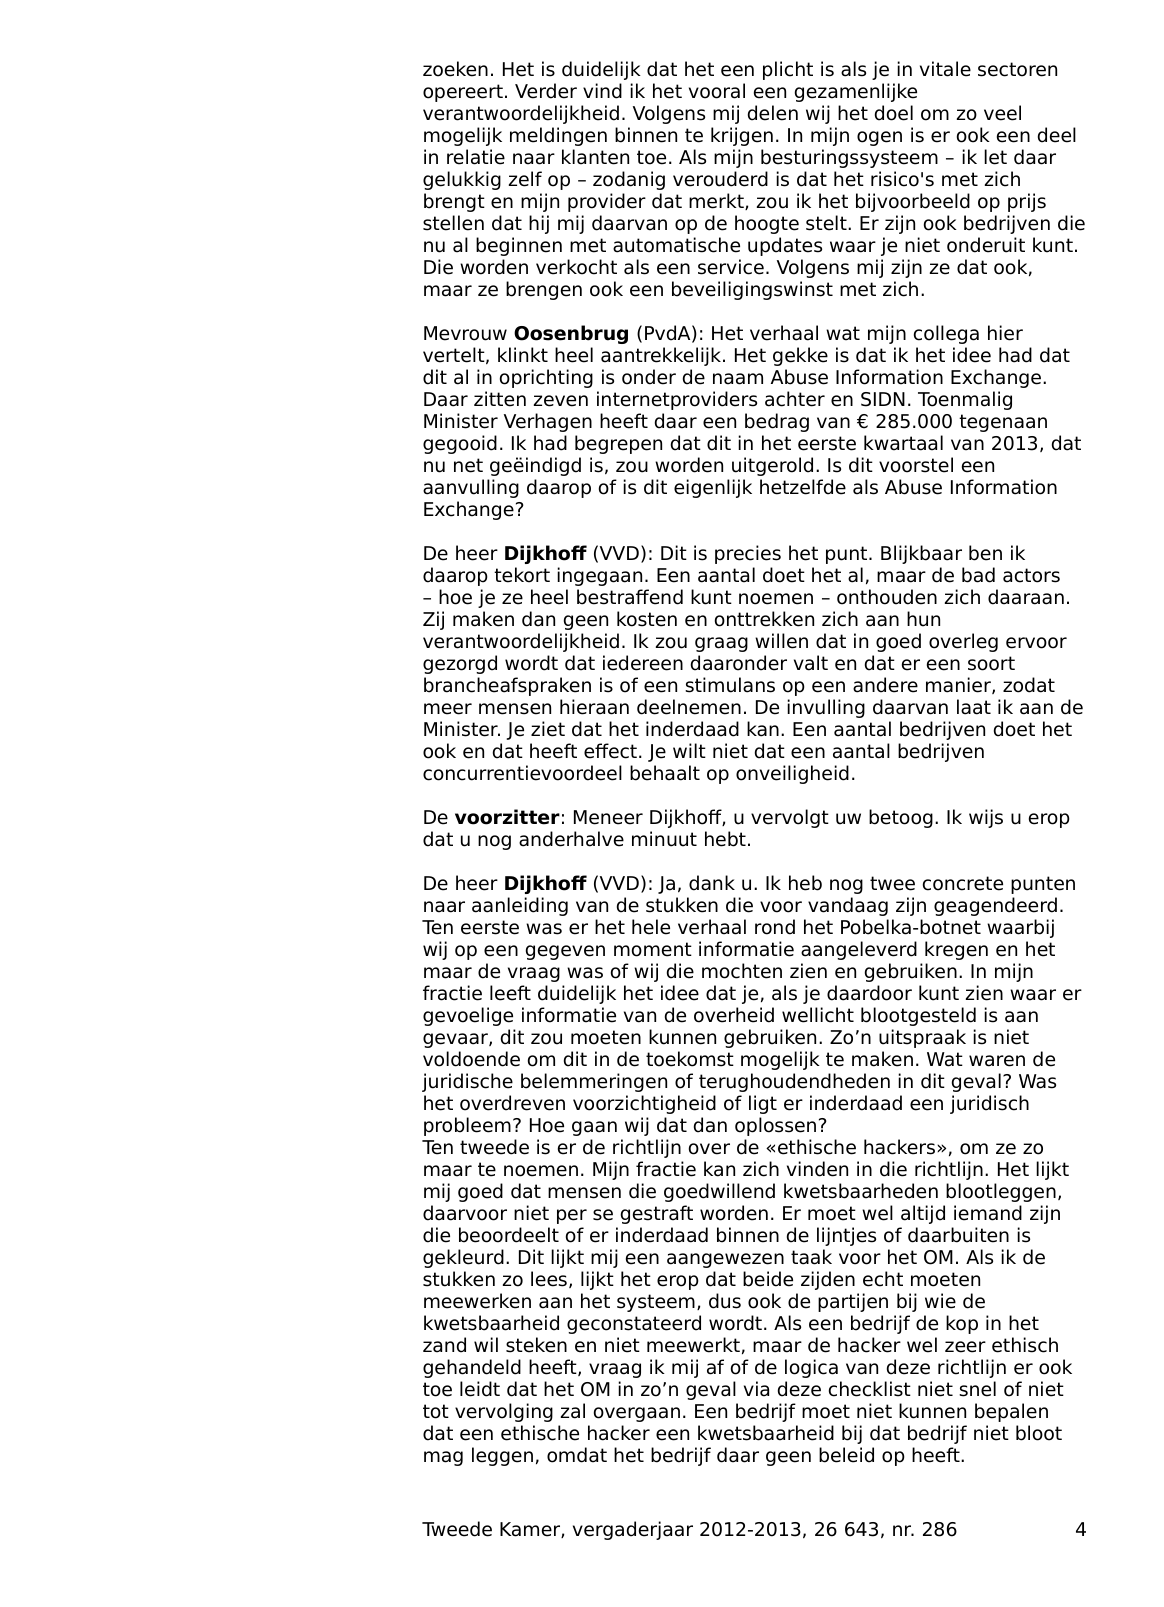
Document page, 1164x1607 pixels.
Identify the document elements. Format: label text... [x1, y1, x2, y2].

text zoeken. Het is duidelijk dat het een plicht is als je in vitale sectoren opereert. Verder vind ik het vooral een gezamenlijke verantwoordelijkheid. Volgens mij delen wij het doel om zo veel mogelijk meldingen binnen te krijgen. In mijn ogen is er ook een deel in relatie naar klanten toe. Als mijn besturingssysteem – ik let daar gelukkig zelf op – zodanig verouderd is dat het risico's met zich brengt en mijn provider dat merkt, zou ik het bijvoorbeeld op prijs stellen dat hij mij daarvan op de hoogte stelt. Er zijn ook bedrijven die nu al beginnen met automatische updates waar je niet onderuit kunt. Die worden verkocht als een service. Volgens mij zijn ze dat ook, maar ze brengen ook een beveiligingswinst met zich. [422, 59, 1087, 301]
text De heer Dijkhoff (VVD): Ja, dank u. Ik heb nog twee concrete punten naar aanleiding van de stukken die voor vandaag zijn geagendeerd. [422, 873, 1087, 917]
text Ten tweede is er de richtlijn over de «ethische hackers», om ze zo maar te noemen. Mijn fractie kan zich vinden in die richtlijn. Het lijkt mij goed dat mensen die goedwillend kwetsbaarheden blootleggen, daarvoor niet per se gestraft worden. Er moet wel altijd iemand zijn die beoordeelt of er inderdaad binnen de lijntjes of daarbuiten is gekleurd. Dit lijkt mij een aangewezen taak voor het OM. Als ik de stukken zo lees, lijkt het erop dat beide zijden echt moeten meewerken aan het systeem, dus ook de partijen bij wie de kwetsbaarheid geconstateerd wordt. Als een bedrijf de kop in het zand wil steken en niet meewerkt, maar de hacker wel zeer ethisch gehandeld heeft, vraag ik mij af of de logica van deze richtlijn er ook toe leidt dat het OM in zo’n geval via deze checklist niet snel of niet tot vervolging zal overgaan. Een bedrijf moet niet kunnen bepalen dat een ethische hacker een kwetsbaarheid bij dat bedrijf niet bloot mag leggen, omdat het bedrijf daar geen beleid op heeft. [422, 1137, 1087, 1467]
text De heer Dijkhoff (VVD): Dit is precies het punt. Blijkbaar ben ik daarop tekort ingegaan. Een aantal doet het al, maar de bad actors – hoe je ze heel bestraffend kunt noemen – onthouden zich daaraan. Zij maken dan geen kosten en onttrekken zich aan hun verantwoordelijkheid. Ik zou graag willen dat in goed overleg ervoor gezorgd wordt dat iedereen daaronder valt en dat er een soort brancheafspraken is of een stimulans op een andere manier, zodat meer mensen hieraan deelnemen. De invulling daarvan laat ik aan de Minister. Je ziet dat het inderdaad kan. Een aantal bedrijven doet het ook en dat heeft effect. Je wilt niet dat een aantal bedrijven concurrentievoordeel behaalt op onveiligheid. [422, 543, 1087, 785]
text De voorzitter: Meneer Dijkhoff, u vervolgt uw betoog. Ik wijs u erop dat u nog anderhalve minuut hebt. [422, 807, 1087, 851]
text Ten eerste was er het hele verhaal rond het Pobelka-botnet waarbij wij op een gegeven moment informatie aangeleverd kregen en het maar de vraag was of wij die mochten zien en gebruiken. In mijn fractie leeft duidelijk het idee dat je, als je daardoor kunt zien waar er gevoelige informatie van de overheid wellicht blootgesteld is aan gevaar, dit zou moeten kunnen gebruiken. Zo’n uitspraak is niet voldoende om dit in de toekomst mogelijk te maken. Wat waren de juridische belemmeringen of terughoudendheden in dit geval? Was het overdreven voorzichtigheid of ligt er inderdaad een juridisch probleem? Hoe gaan wij dat dan oplossen? [422, 917, 1087, 1137]
text Mevrouw Oosenbrug (PvdA): Het verhaal wat mijn collega hier vertelt, klinkt heel aantrekkelijk. Het gekke is dat ik het idee had dat dit al in oprichting is onder de naam Abuse Information Exchange. Daar zitten zeven internetproviders achter en SIDN. Toenmalig Minister Verhagen heeft daar een bedrag van € 285.000 tegenaan gegooid. Ik had begrepen dat dit in het eerste kwartaal van 2013, dat nu net geëindigd is, zou worden uitgerold. Is dit voorstel een aanvulling daarop of is dit eigenlijk hetzelfde als Abuse Information Exchange? [422, 323, 1087, 521]
